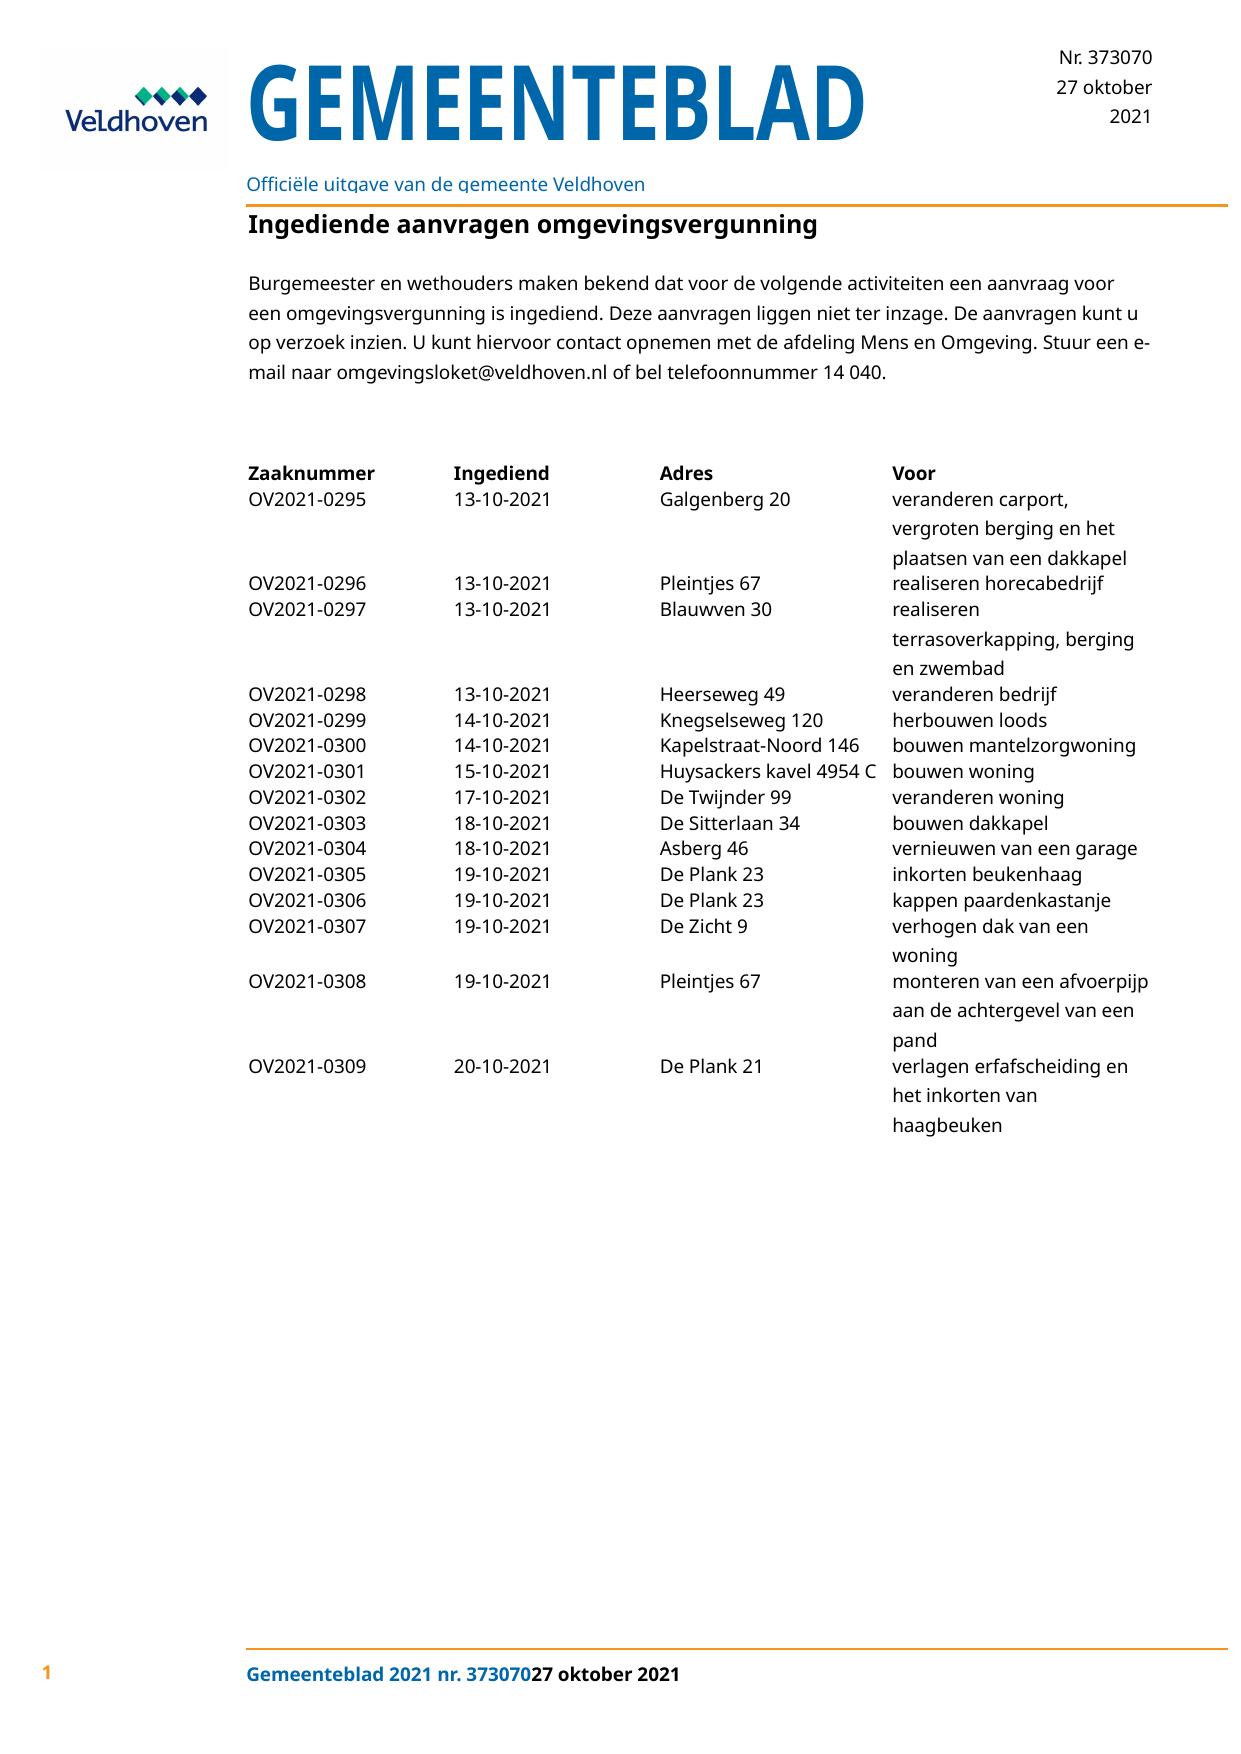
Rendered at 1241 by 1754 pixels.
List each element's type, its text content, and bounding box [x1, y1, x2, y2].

table_cell De Plank 23 [660, 861, 892, 887]
table_header Ingediend [454, 460, 659, 486]
table_cell veranderen woning [892, 784, 1152, 810]
table_header Adres [660, 460, 892, 486]
table_cell OV2021-0296 [248, 571, 454, 596]
table_cell 13-10-2021 [454, 486, 659, 571]
table_cell 19-10-2021 [454, 861, 659, 887]
table_cell 13-10-2021 [454, 596, 659, 681]
table_cell OV2021-0306 [248, 887, 454, 913]
table_cell 19-10-2021 [454, 968, 659, 1053]
table_cell bouwen woning [892, 759, 1152, 784]
table_cell 18-10-2021 [454, 836, 659, 861]
table_cell 13-10-2021 [454, 681, 659, 707]
table_cell realiseren terrasoverkapping, berging en zwembad [892, 596, 1152, 681]
table_cell 18-10-2021 [454, 810, 659, 836]
table_cell 14-10-2021 [454, 733, 659, 758]
picture [41, 47, 231, 172]
text Ingediende aanvragen omgevingsvergunning [248, 207, 1152, 241]
table_cell veranderen bedrijf [892, 681, 1152, 707]
table_cell Heerseweg 49 [660, 681, 892, 707]
table_cell OV2021-0297 [248, 596, 454, 681]
table_cell Asberg 46 [660, 836, 892, 861]
table_cell verhogen dak van een woning [892, 913, 1152, 968]
table_cell De Plank 23 [660, 887, 892, 913]
table_header Zaaknummer [248, 460, 454, 486]
table_cell OV2021-0309 [248, 1053, 454, 1138]
table_cell Pleintjes 67 [660, 968, 892, 1053]
table_cell De Zicht 9 [660, 913, 892, 968]
table_cell De Sitterlaan 34 [660, 810, 892, 836]
table_cell OV2021-0300 [248, 733, 454, 758]
table_cell Knegselseweg 120 [660, 707, 892, 733]
table_cell herbouwen loods [892, 707, 1152, 733]
table_cell OV2021-0298 [248, 681, 454, 707]
table_cell De Twijnder 99 [660, 784, 892, 810]
table_cell De Plank 21 [660, 1053, 892, 1138]
table_cell OV2021-0308 [248, 968, 454, 1053]
table_cell bouwen mantelzorgwoning [892, 733, 1152, 758]
table_cell 19-10-2021 [454, 887, 659, 913]
table_cell Huysackers kavel 4954 C [660, 759, 892, 784]
table_cell 17-10-2021 [454, 784, 659, 810]
table_cell inkorten beukenhaag [892, 861, 1152, 887]
table_cell 14-10-2021 [454, 707, 659, 733]
table_cell Pleintjes 67 [660, 571, 892, 596]
table_header Voor [892, 460, 1152, 486]
table_cell monteren van een afvoerpijp aan de achtergevel van een pand [892, 968, 1152, 1053]
table_cell OV2021-0301 [248, 759, 454, 784]
table_cell vernieuwen van een garage [892, 836, 1152, 861]
table_cell OV2021-0305 [248, 861, 454, 887]
table_cell veranderen carport, vergroten berging en het plaatsen van een dakkapel [892, 486, 1152, 571]
table_cell kappen paardenkastanje [892, 887, 1152, 913]
table_cell OV2021-0299 [248, 707, 454, 733]
table_cell Kapelstraat-Noord 146 [660, 733, 892, 758]
table_cell bouwen dakkapel [892, 810, 1152, 836]
table_cell Blauwven 30 [660, 596, 892, 681]
text Burgemeester en wethouders maken bekend dat voor de volgende activiteiten een aanvraag voor een omgevingsvergunning is ingediend. Deze aanvragen liggen niet ter inzage. De aanvragen kunt u op verzoek inzien. U kunt hiervoor contact opnemen met de afdeling Mens en Omgeving. Stuur een e-mail naar omgevingsloket@veldhoven.nl of bel telefoonnummer 14 040. [248, 270, 1152, 385]
table_cell Galgenberg 20 [660, 486, 892, 571]
table_cell 19-10-2021 [454, 913, 659, 968]
table_cell OV2021-0304 [248, 836, 454, 861]
table_cell realiseren horecabedrijf [892, 571, 1152, 596]
table_cell OV2021-0302 [248, 784, 454, 810]
table_cell OV2021-0295 [248, 486, 454, 571]
table_cell 13-10-2021 [454, 571, 659, 596]
table_cell OV2021-0307 [248, 913, 454, 968]
table_cell OV2021-0303 [248, 810, 454, 836]
table_cell 15-10-2021 [454, 759, 659, 784]
table_cell 20-10-2021 [454, 1053, 659, 1138]
table_cell verlagen erfafscheiding en het inkorten van haagbeuken [892, 1053, 1152, 1138]
